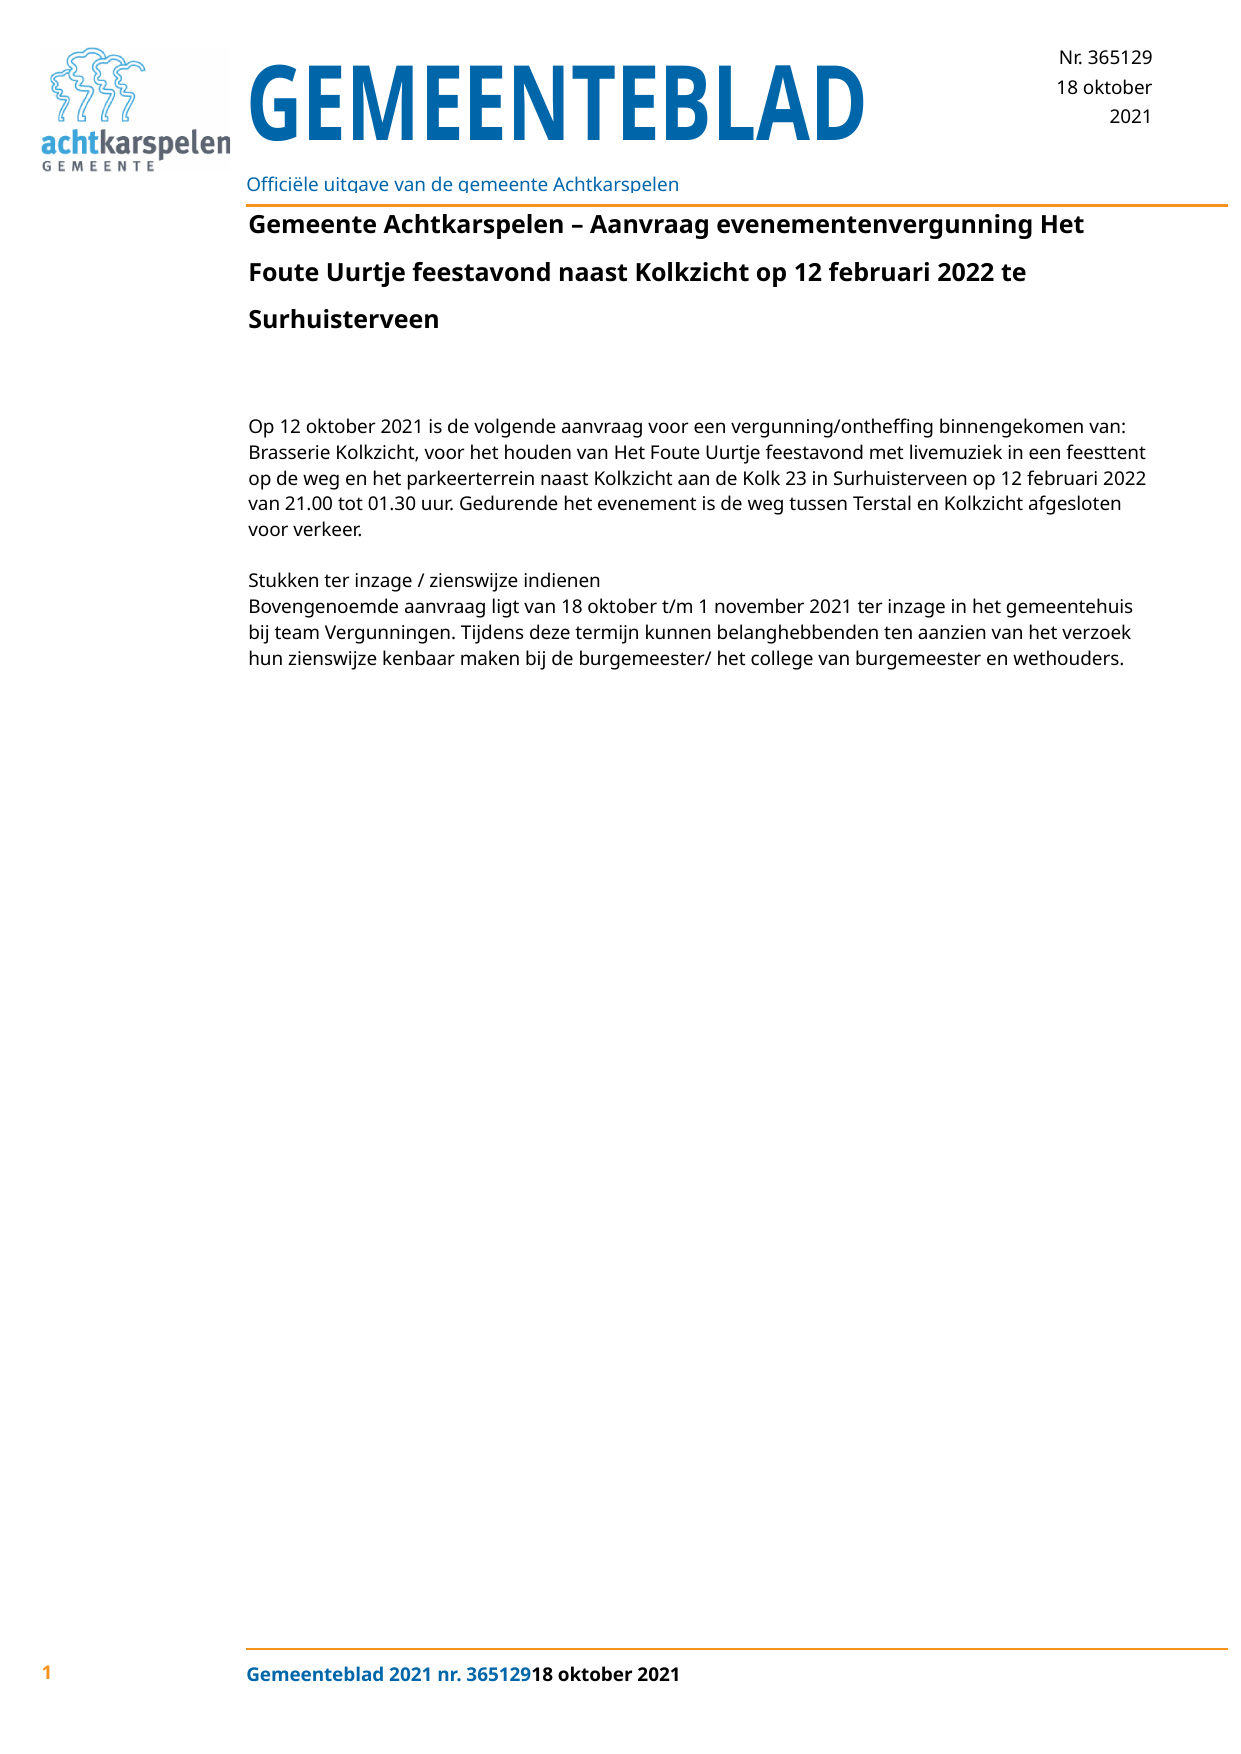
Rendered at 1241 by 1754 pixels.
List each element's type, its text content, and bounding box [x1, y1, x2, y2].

text Gemeente Achtkarspelen – Aanvraag evenementenvergunning Het Foute Uurtje feestavond naast Kolkzicht op 12 februari 2022 te Surhuisterveen [248, 207, 1152, 336]
text Bovengenoemde aanvraag ligt van 18 oktober t/m 1 november 2021 ter inzage in het gemeentehuis bij team Vergunningen. Tijdens deze termijn kunnen belanghebbenden ten aanzien van het verzoek hun zienswijze kenbaar maken bij de burgemeester/ het college van burgemeester en wethouders. [248, 593, 1152, 671]
text Brasserie Kolkzicht, voor het houden van Het Foute Uurtje feestavond met livemuziek in een feesttent op de weg en het parkeerterrein naast Kolkzicht aan de Kolk 23 in Surhuisterveen op 12 februari 2022 van 21.00 tot 01.30 uur. Gedurende het evenement is de weg tussen Terstal en Kolkzicht afgesloten voor verkeer. [248, 439, 1152, 542]
text Op 12 oktober 2021 is de volgende aanvraag voor een vergunning/ontheffing binnengekomen van: [248, 413, 1152, 439]
text Stukken ter inzage / zienswijze indienen [248, 568, 1152, 593]
picture [41, 47, 231, 172]
